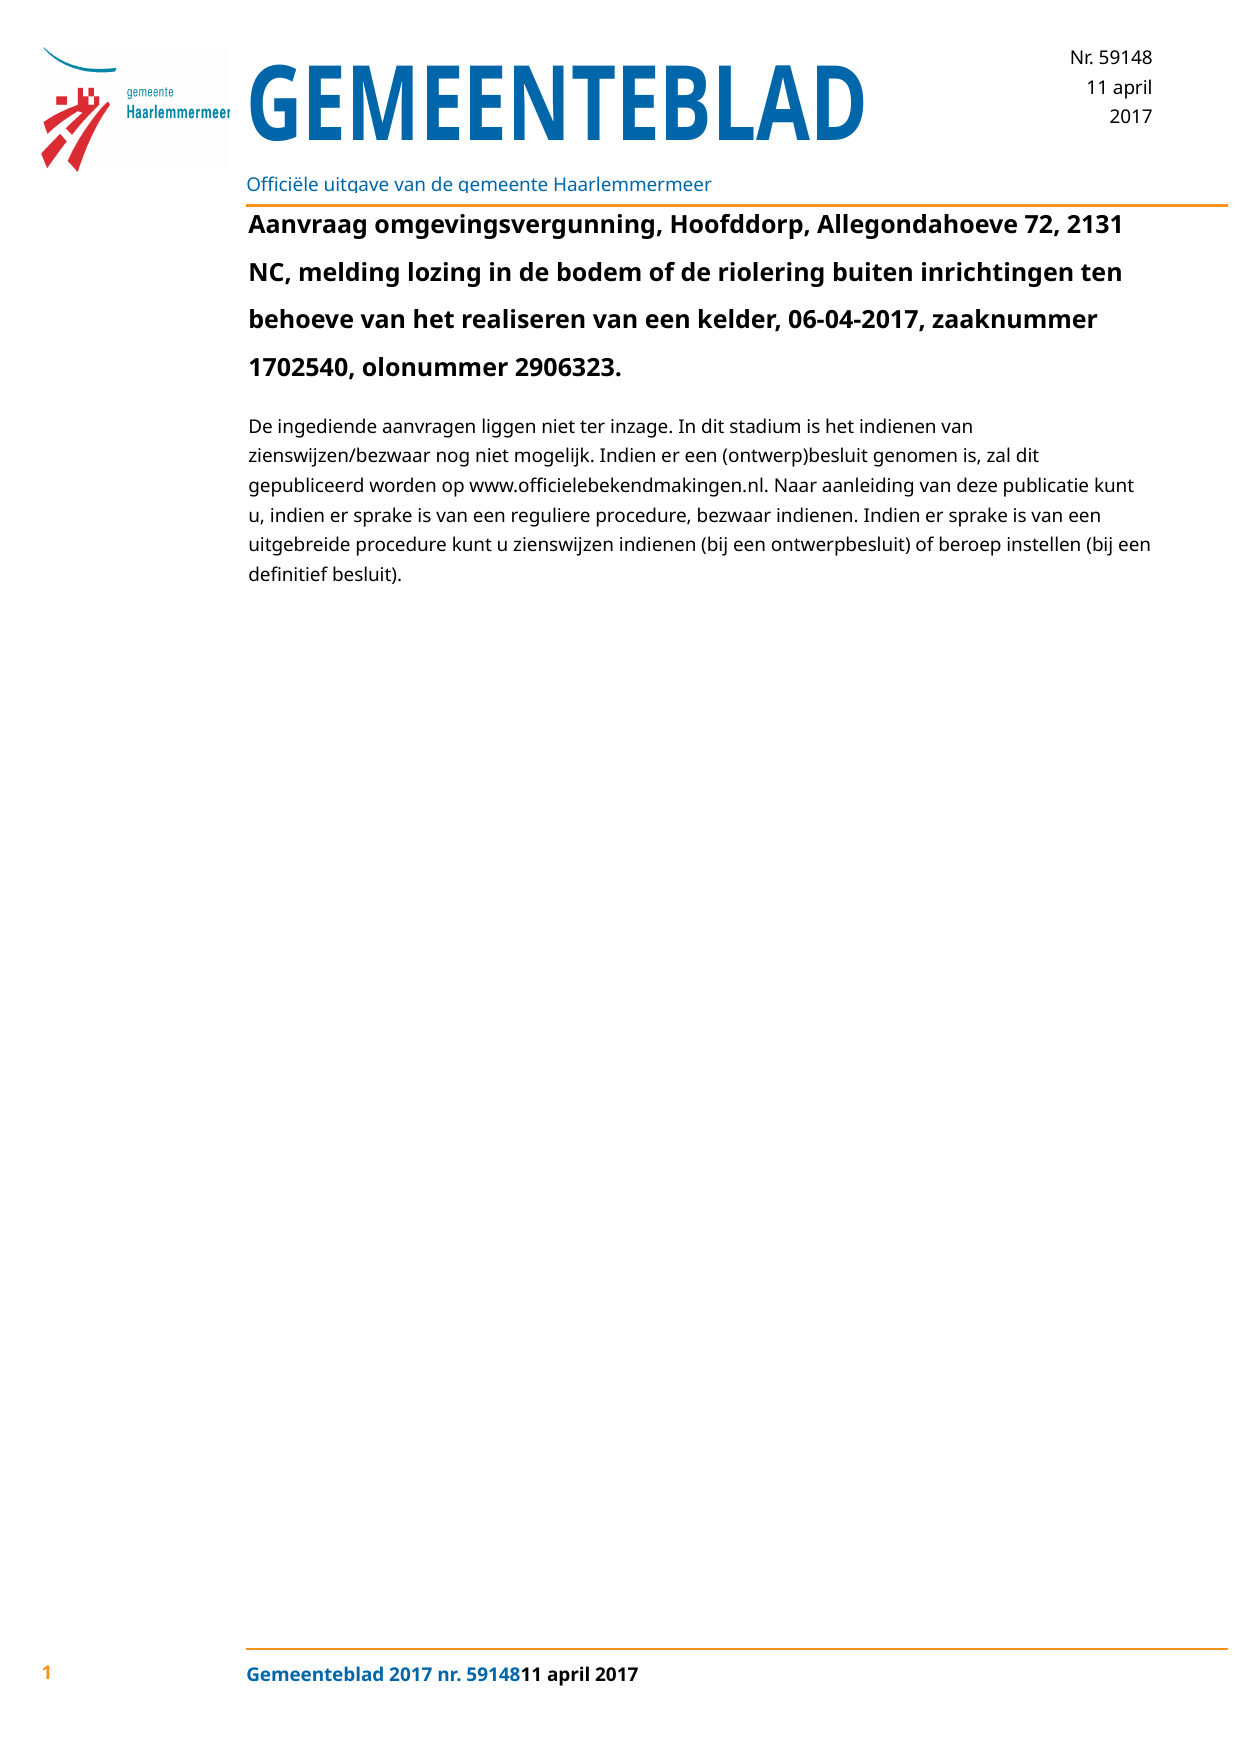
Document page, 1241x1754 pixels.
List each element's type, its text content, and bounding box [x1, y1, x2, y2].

picture [41, 47, 231, 172]
text De ingediende aanvragen liggen niet ter inzage. In dit stadium is het indienen van zienswijzen/bezwaar nog niet mogelijk. Indien er een (ontwerp)besluit genomen is, zal dit gepubliceerd worden op www.officielebekendmakingen.nl. Naar aanleiding van deze publicatie kunt u, indien er sprake is van een reguliere procedure, bezwaar indienen. Indien er sprake is van een uitgebreide procedure kunt u zienswijzen indienen (bij een ontwerpbesluit) of beroep instellen (bij een definitief besluit). [248, 413, 1152, 587]
text Aanvraag omgevingsvergunning, Hoofddorp, Allegondahoeve 72, 2131 NC, melding lozing in de bodem of de riolering buiten inrichtingen ten behoeve van het realiseren van een kelder, 06-04-2017, zaaknummer 1702540, olonummer 2906323. [248, 207, 1152, 384]
